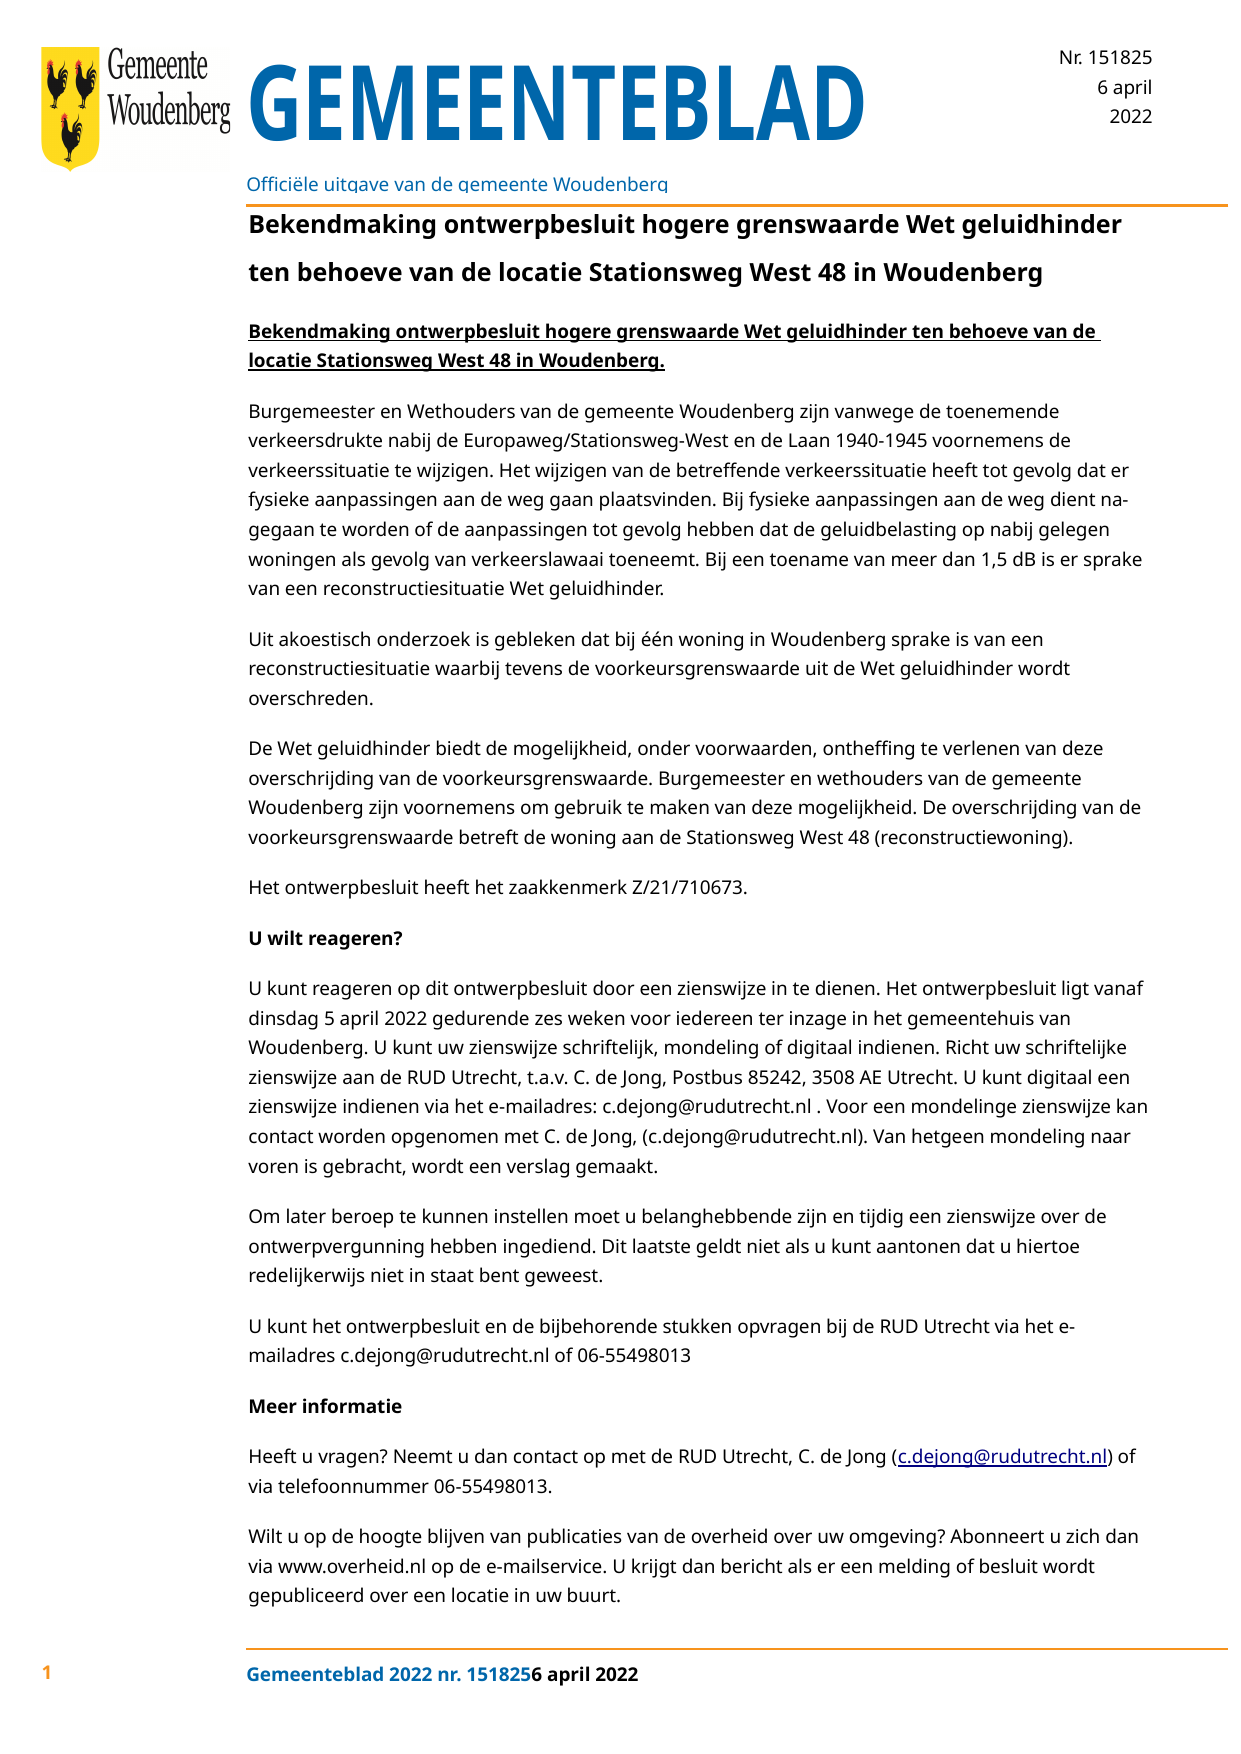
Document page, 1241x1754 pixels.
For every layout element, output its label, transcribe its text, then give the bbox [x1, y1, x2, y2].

text Om later beroep te kunnen instellen moet u belanghebbende zijn en tijdig een zienswijze over de ontwerpvergunning hebben ingediend. Dit laatste geldt niet als u kunt aantonen dat u hiertoe redelijkerwijs niet in staat bent geweest. [248, 1203, 1152, 1288]
text Het ontwerpbesluit heeft het zaakkenmerk Z/21/710673. [248, 874, 1152, 900]
text Uit akoestisch onderzoek is gebleken dat bij één woning in Woudenberg sprake is van een reconstructiesituatie waarbij tevens de voorkeursgrenswaarde uit de Wet geluidhinder wordt overschreden. [248, 626, 1152, 711]
picture [41, 47, 231, 172]
text Meer informatie [248, 1393, 1152, 1419]
text Heeft u vragen? Neemt u dan contact op met de RUD Utrecht, C. de Jong (c.dejong@rudutrecht.nl) of via telefoonnummer 06-55498013. [248, 1443, 1152, 1499]
text Burgemeester en Wethouders van de gemeente Woudenberg zijn vanwege de toenemende verkeersdrukte nabij de Europaweg/Stationsweg-West en de Laan 1940-1945 voornemens de verkeerssituatie te wijzigen. Het wijzigen van de betreffende verkeerssituatie heeft tot gevolg dat er fysieke aanpassingen aan de weg gaan plaatsvinden. Bij fysieke aanpassingen aan de weg dient na-gegaan te worden of de aanpassingen tot gevolg hebben dat de geluidbelasting op nabij gelegen woningen als gevolg van verkeerslawaai toeneemt. Bij een toename van meer dan 1,5 dB is er sprake van een reconstructiesituatie Wet geluidhinder. [248, 398, 1152, 601]
text De Wet geluidhinder biedt de mogelijkheid, onder voorwaarden, ontheffing te verlenen van deze overschrijding van de voorkeursgrenswaarde. Burgemeester en wethouders van de gemeente Woudenberg zijn voornemens om gebruik te maken van deze mogelijkheid. De overschrijding van de voorkeursgrenswaarde betreft de woning aan de Stationsweg West 48 (reconstructiewoning). [248, 735, 1152, 850]
text U kunt het ontwerpbesluit en de bijbehorende stukken opvragen bij de RUD Utrecht via het e-mailadres c.dejong@rudutrecht.nl of 06-55498013 [248, 1313, 1152, 1368]
text Bekendmaking ontwerpbesluit hogere grenswaarde Wet geluidhinder ten behoeve van de locatie Stationsweg West 48 in Woudenberg. [248, 318, 1152, 373]
text Wilt u op de hoogte blijven van publicaties van de overheid over uw omgeving? Abonneert u zich dan via www.overheid.nl op de e-mailservice. U krijgt dan bericht als er een melding of besluit wordt gepubliceerd over een locatie in uw buurt. [248, 1523, 1152, 1608]
text U wilt reageren? [248, 925, 1152, 951]
text U kunt reageren op dit ontwerpbesluit door een zienswijze in te dienen. Het ontwerpbesluit ligt vanaf dinsdag 5 april 2022 gedurende zes weken voor iedereen ter inzage in het gemeentehuis van Woudenberg. U kunt uw zienswijze schriftelijk, mondeling of digitaal indienen. Richt uw schriftelijke zienswijze aan de RUD Utrecht, t.a.v. C. de Jong, Postbus 85242, 3508 AE Utrecht. U kunt digitaal een zienswijze indienen via het e-mailadres: c.dejong@rudutrecht.nl . Voor een mondelinge zienswijze kan contact worden opgenomen met C. de Jong, (c.dejong@rudutrecht.nl). Van hetgeen mondeling naar voren is gebracht, wordt een verslag gemaakt. [248, 975, 1152, 1179]
text Bekendmaking ontwerpbesluit hogere grenswaarde Wet geluidhinder ten behoeve van de locatie Stationsweg West 48 in Woudenberg [248, 207, 1152, 288]
